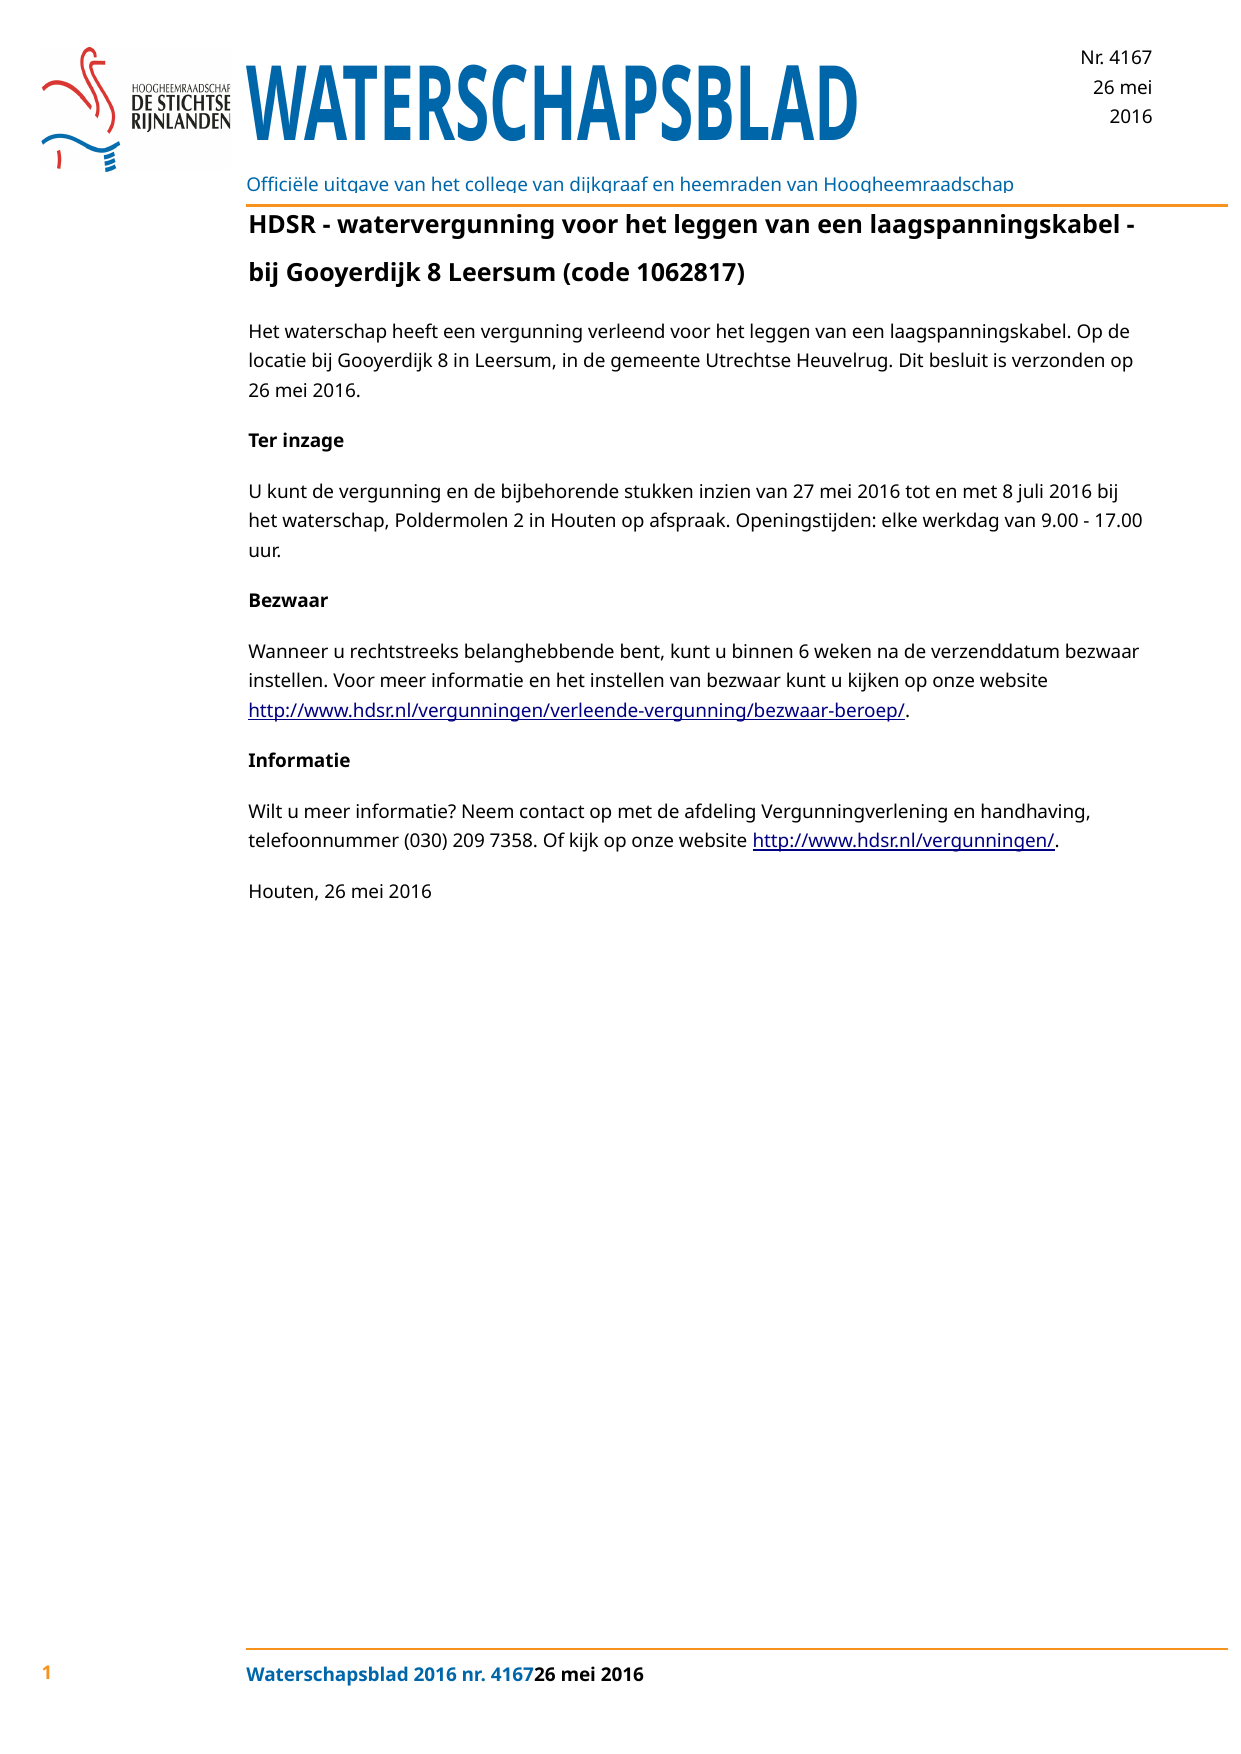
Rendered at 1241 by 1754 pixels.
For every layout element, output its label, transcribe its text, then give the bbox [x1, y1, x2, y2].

text Wilt u meer informatie? Neem contact op met de afdeling Vergunningverlening en handhaving, telefoonnummer (030) 209 7358. Of kijk op onze website http://www.hdsr.nl/vergunningen/. [248, 798, 1152, 853]
text Het waterschap heeft een vergunning verleend voor het leggen van een laagspanningskabel. Op de locatie bij Gooyerdijk 8 in Leersum, in de gemeente Utrechtse Heuvelrug. Dit besluit is verzonden op 26 mei 2016. [248, 318, 1152, 403]
text Ter inzage [248, 427, 1152, 453]
text U kunt de vergunning en de bijbehorende stukken inzien van 27 mei 2016 tot en met 8 juli 2016 bij het waterschap, Poldermolen 2 in Houten op afspraak. Openingstijden: elke werkdag van 9.00 - 17.00 uur. [248, 478, 1152, 563]
picture [41, 47, 231, 172]
text Houten, 26 mei 2016 [248, 878, 1152, 904]
text HDSR - watervergunning voor het leggen van een laagspanningskabel - bij Gooyerdijk 8 Leersum (code 1062817) [248, 207, 1152, 288]
text Wanneer u rechtstreeks belanghebbende bent, kunt u binnen 6 weken na de verzenddatum bezwaar instellen. Voor meer informatie en het instellen van bezwaar kunt u kijken op onze website http://www.hdsr.nl/vergunningen/verleende-vergunning/bezwaar-beroep/. [248, 638, 1152, 723]
text Bezwaar [248, 587, 1152, 613]
text Informatie [248, 747, 1152, 773]
